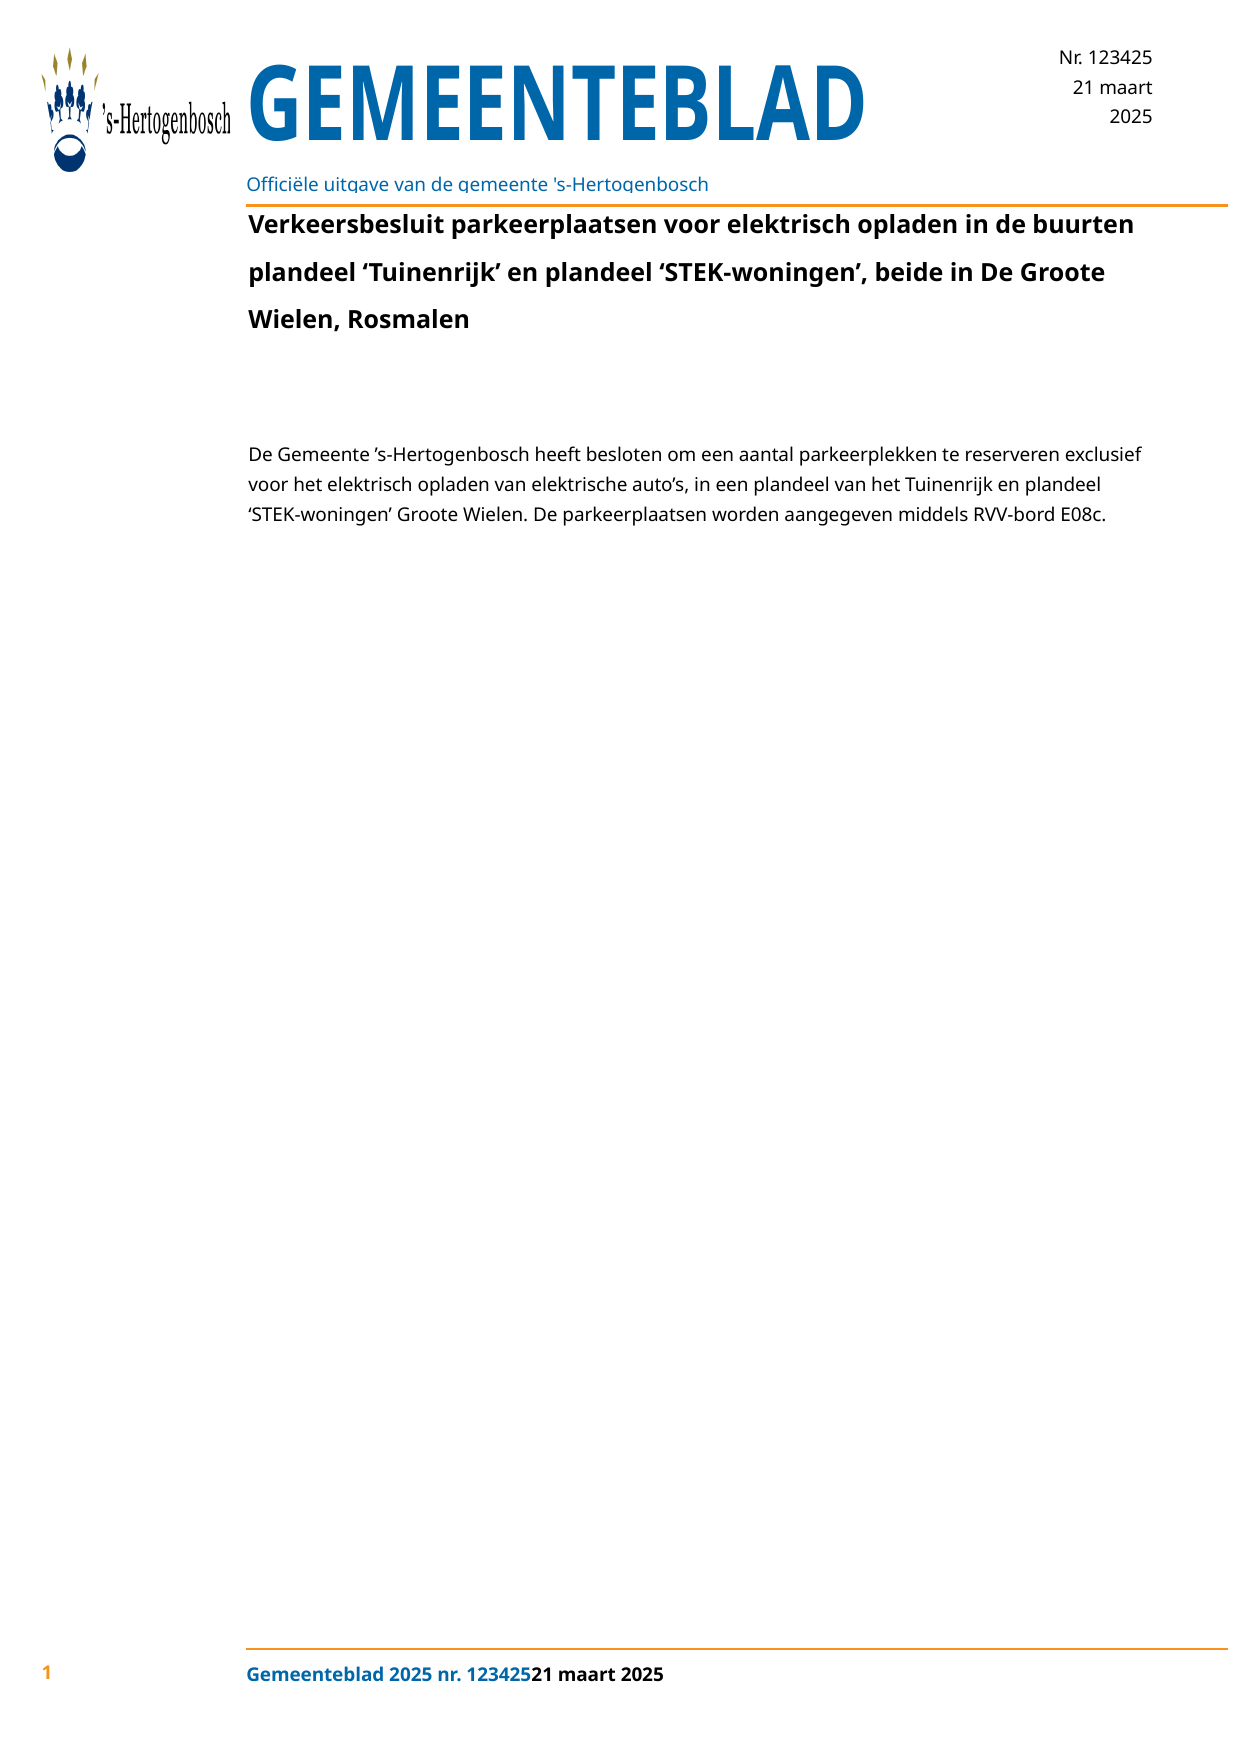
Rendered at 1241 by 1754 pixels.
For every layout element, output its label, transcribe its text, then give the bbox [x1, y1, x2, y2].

picture [41, 47, 231, 172]
text De Gemeente ’s-Hertogenbosch heeft besloten om een aantal parkeerplekken te reserveren exclusief voor het elektrisch opladen van elektrische auto’s, in een plandeel van het Tuinenrijk en plandeel ‘STEK-woningen’ Groote Wielen. De parkeerplaatsen worden aangegeven middels RVV-bord E08c. [248, 442, 1152, 527]
text Verkeersbesluit parkeerplaatsen voor elektrisch opladen in de buurten plandeel ‘Tuinenrijk’ en plandeel ‘STEK-woningen’, beide in De Groote Wielen, Rosmalen [248, 207, 1152, 336]
